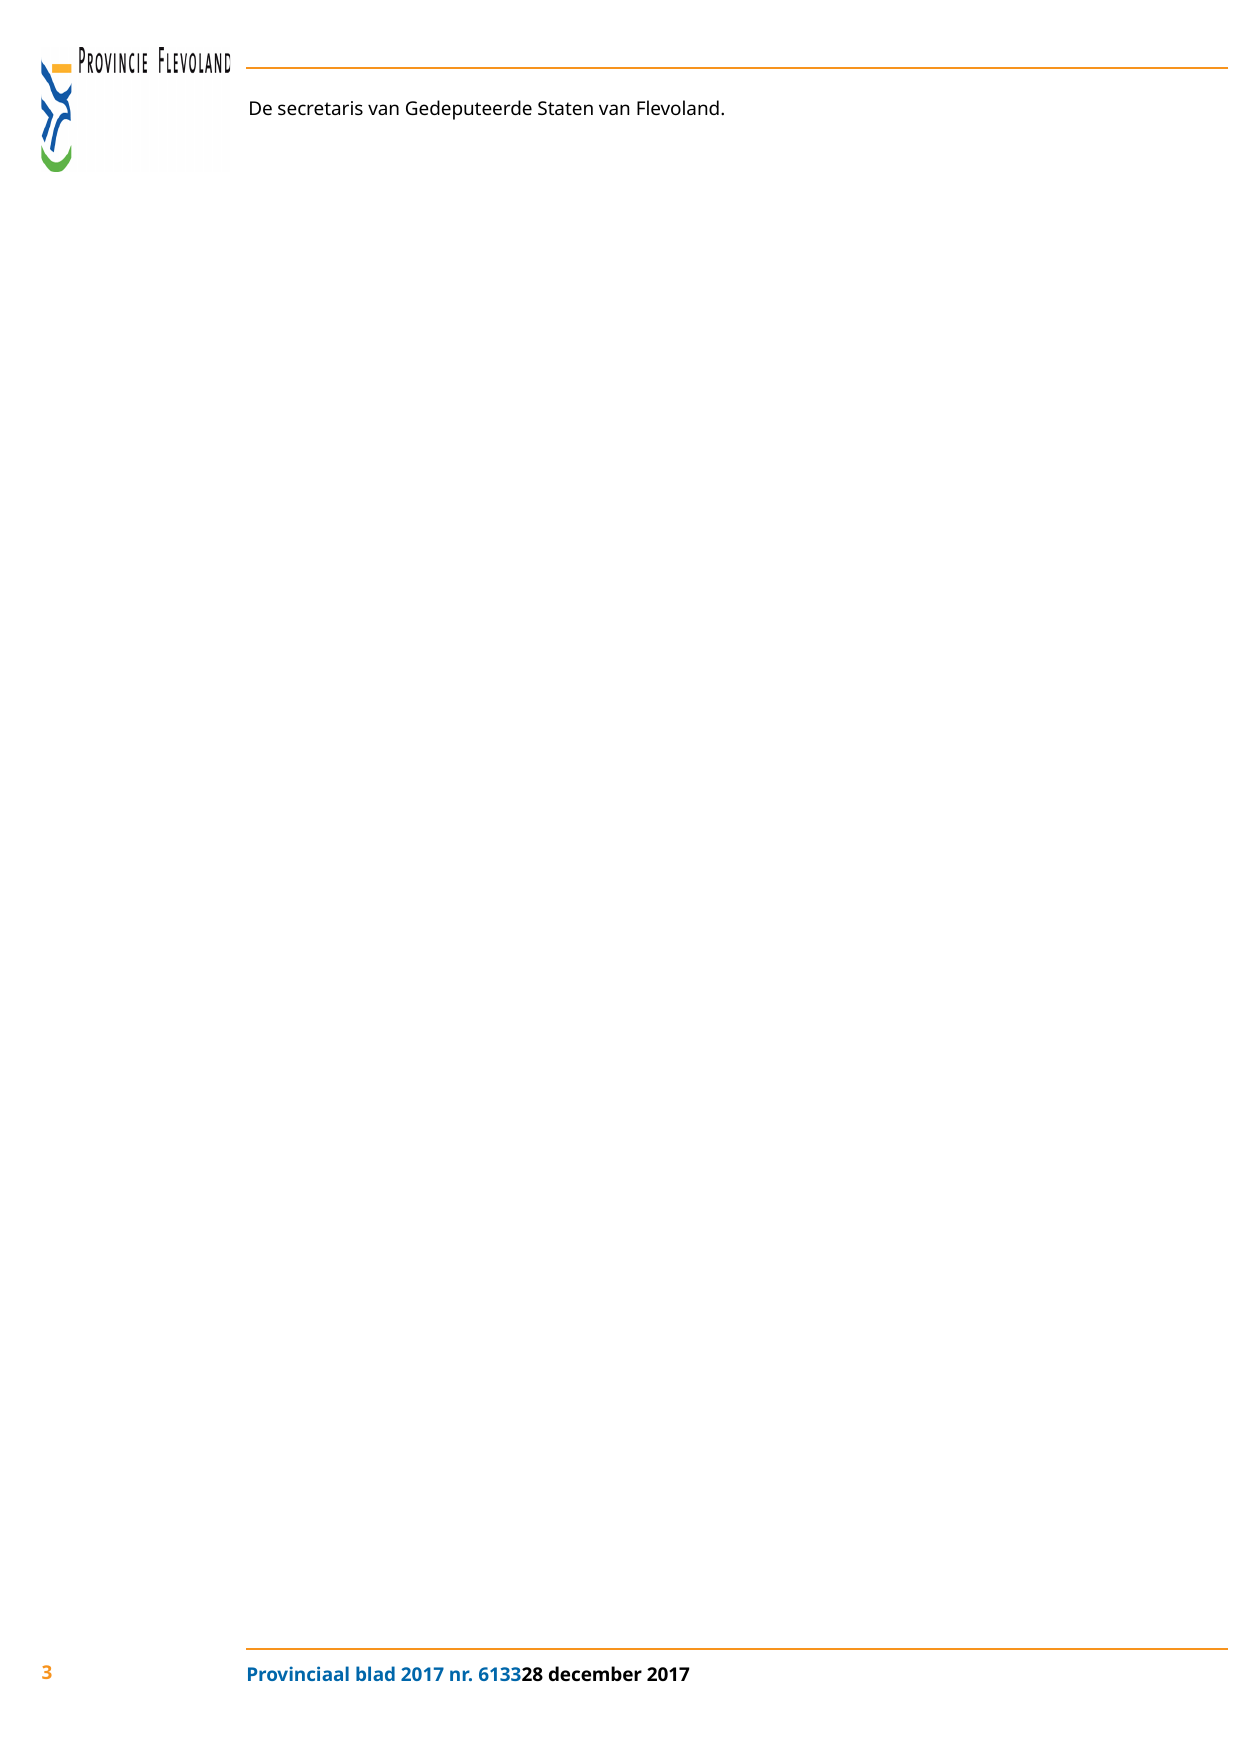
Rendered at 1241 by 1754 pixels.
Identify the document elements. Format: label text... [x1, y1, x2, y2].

text De secretaris van Gedeputeerde Staten van Flevoland. [248, 95, 1152, 121]
picture [41, 47, 231, 172]
